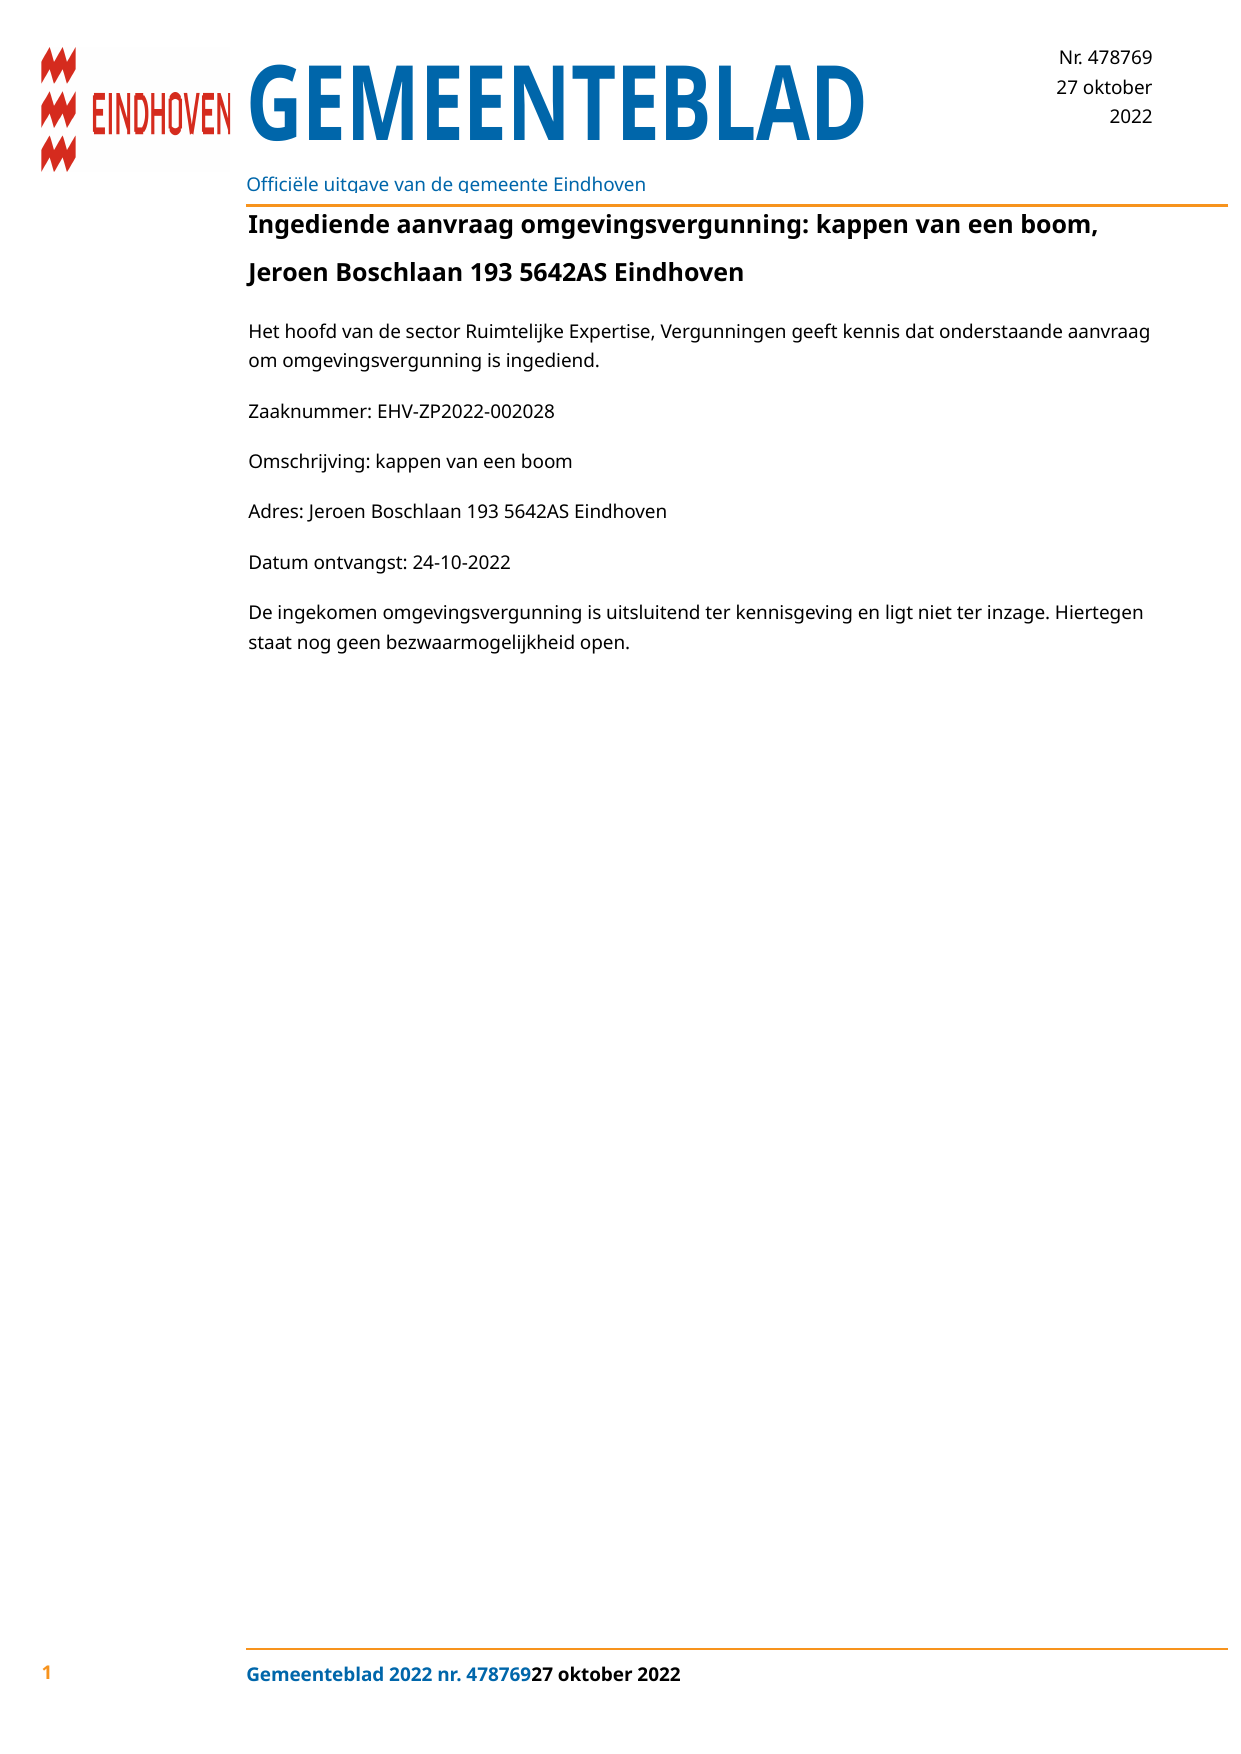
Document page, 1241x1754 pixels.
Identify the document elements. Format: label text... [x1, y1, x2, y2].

picture [41, 47, 231, 172]
text Het hoofd van de sector Ruimtelijke Expertise, Vergunningen geeft kennis dat onderstaande aanvraag om omgevingsvergunning is ingediend. [248, 318, 1152, 373]
text Omschrijving: kappen van een boom [248, 448, 1152, 474]
text Adres: Jeroen Boschlaan 193 5642AS Eindhoven [248, 499, 1152, 524]
text Ingediende aanvraag omgevingsvergunning: kappen van een boom, Jeroen Boschlaan 193 5642AS Eindhoven [248, 207, 1152, 288]
text Zaaknummer: EHV-ZP2022-002028 [248, 398, 1152, 424]
text De ingekomen omgevingsvergunning is uitsluitend ter kennisgeving en ligt niet ter inzage. Hiertegen staat nog geen bezwaarmogelijkheid open. [248, 599, 1152, 655]
text Datum ontvangst: 24-10-2022 [248, 549, 1152, 575]
